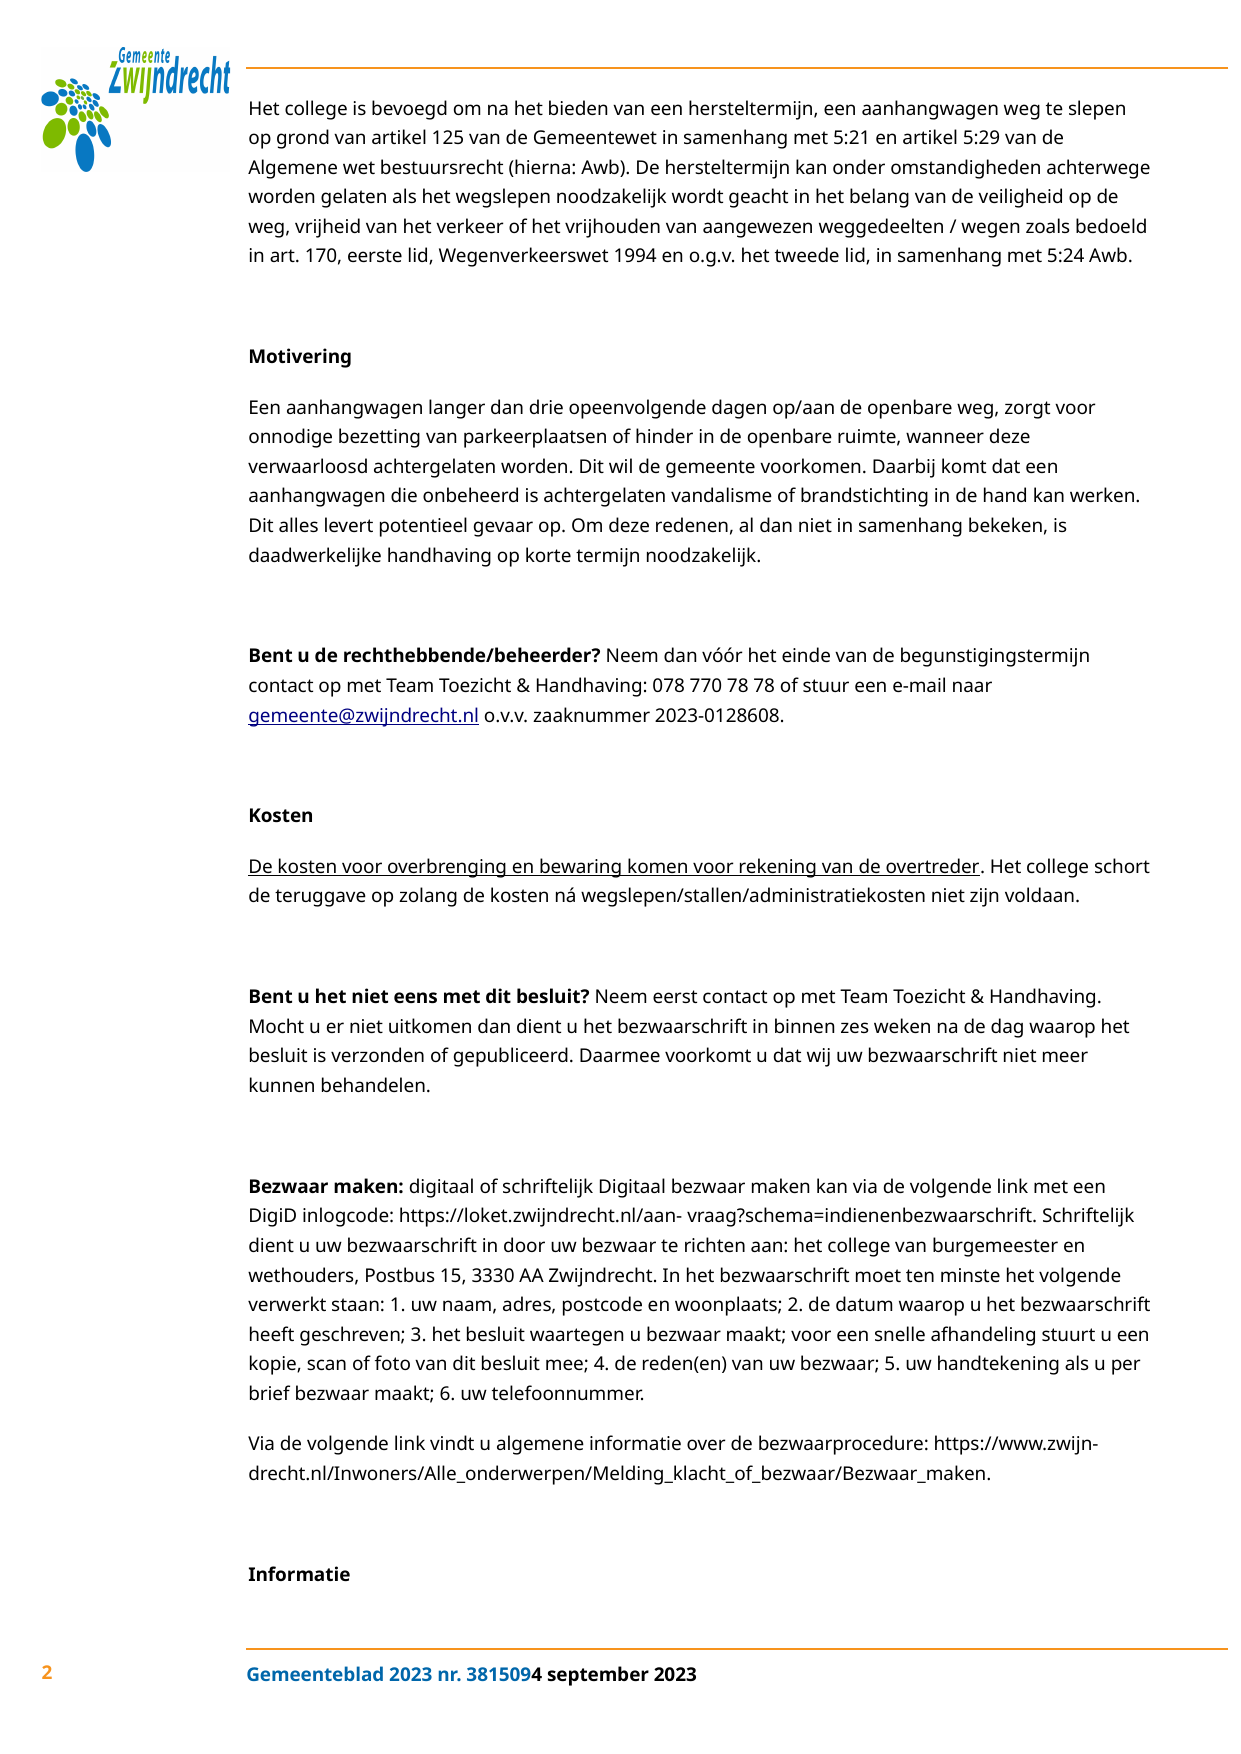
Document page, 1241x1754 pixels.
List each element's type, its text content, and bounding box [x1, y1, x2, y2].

text De kosten voor overbrenging en bewaring komen voor rekening van de overtreder. Het college schort de teruggave op zolang de kosten ná wegslepen/stallen/administratiekosten niet zijn voldaan. [248, 853, 1152, 908]
text Het college is bevoegd om na het bieden van een hersteltermijn, een aanhangwagen weg te slepen op grond van artikel 125 van de Gemeentewet in samenhang met 5:21 en artikel 5:29 van de Algemene wet bestuursrecht (hierna: Awb). De hersteltermijn kan onder omstandigheden achterwege worden gelaten als het wegslepen noodzakelijk wordt geacht in het belang van de veiligheid op de weg, vrijheid van het verkeer of het vrijhouden van aangewezen weggedeelten / wegen zoals bedoeld in art. 170, eerste lid, Wegenverkeerswet 1994 en o.g.v. het tweede lid, in samenhang met 5:24 Awb. [248, 95, 1152, 268]
text Bent u de rechthebbende/beheerder? Neem dan vóór het einde van de begunstigingstermijn contact op met Team Toezicht & Handhaving: 078 770 78 78 of stuur een e-mail naar gemeente@zwijndrecht.nl o.v.v. zaaknummer 2023-0128608. [248, 643, 1152, 728]
text Bent u het niet eens met dit besluit? Neem eerst contact op met Team Toezicht & Handhaving. Mocht u er niet uitkomen dan dient u het bezwaarschrift in binnen zes weken na de dag waarop het besluit is verzonden of gepubliceerd. Daarmee voorkomt u dat wij uw bezwaarschrift niet meer kunnen behandelen. [248, 983, 1152, 1098]
text Een aanhangwagen langer dan drie opeenvolgende dagen op/aan de openbare weg, zorgt voor onnodige bezetting van parkeerplaatsen of hinder in de openbare ruimte, wanneer deze verwaarloosd achtergelaten worden. Dit wil de gemeente voorkomen. Daarbij komt dat een aanhangwagen die onbeheerd is achtergelaten vandalisme of brandstichting in de hand kan werken. Dit alles levert potentieel gevaar op. Om deze redenen, al dan niet in samenhang bekeken, is daadwerkelijke handhaving op korte termijn noodzakelijk. [248, 394, 1152, 568]
picture [41, 47, 231, 172]
text Bezwaar maken: digitaal of schriftelijk Digitaal bezwaar maken kan via de volgende link met een DigiD inlogcode: https://loket.zwijndrecht.nl/aan- vraag?schema=indienenbezwaarschrift. Schriftelijk dient u uw bezwaarschrift in door uw bezwaar te richten aan: het college van burgemeester en wethouders, Postbus 15, 3330 AA Zwijndrecht. In het bezwaarschrift moet ten minste het volgende verwerkt staan: 1. uw naam, adres, postcode en woonplaats; 2. de datum waarop u het bezwaarschrift heeft geschreven; 3. het besluit waartegen u bezwaar maakt; voor een snelle afhandeling stuurt u een kopie, scan of foto van dit besluit mee; 4. de reden(en) van uw bezwaar; 5. uw handtekening als u per brief bezwaar maakt; 6. uw telefoonnummer. [248, 1173, 1152, 1406]
text Kosten [248, 803, 1152, 828]
text Informatie [248, 1561, 1152, 1587]
text Motivering [248, 343, 1152, 369]
text Via de volgende link vindt u algemene informatie over de bezwaarprocedure: https://www.zwijn- drecht.nl/Inwoners/Alle_onderwerpen/Melding_klacht_of_bezwaar/Bezwaar_maken. [248, 1431, 1152, 1486]
